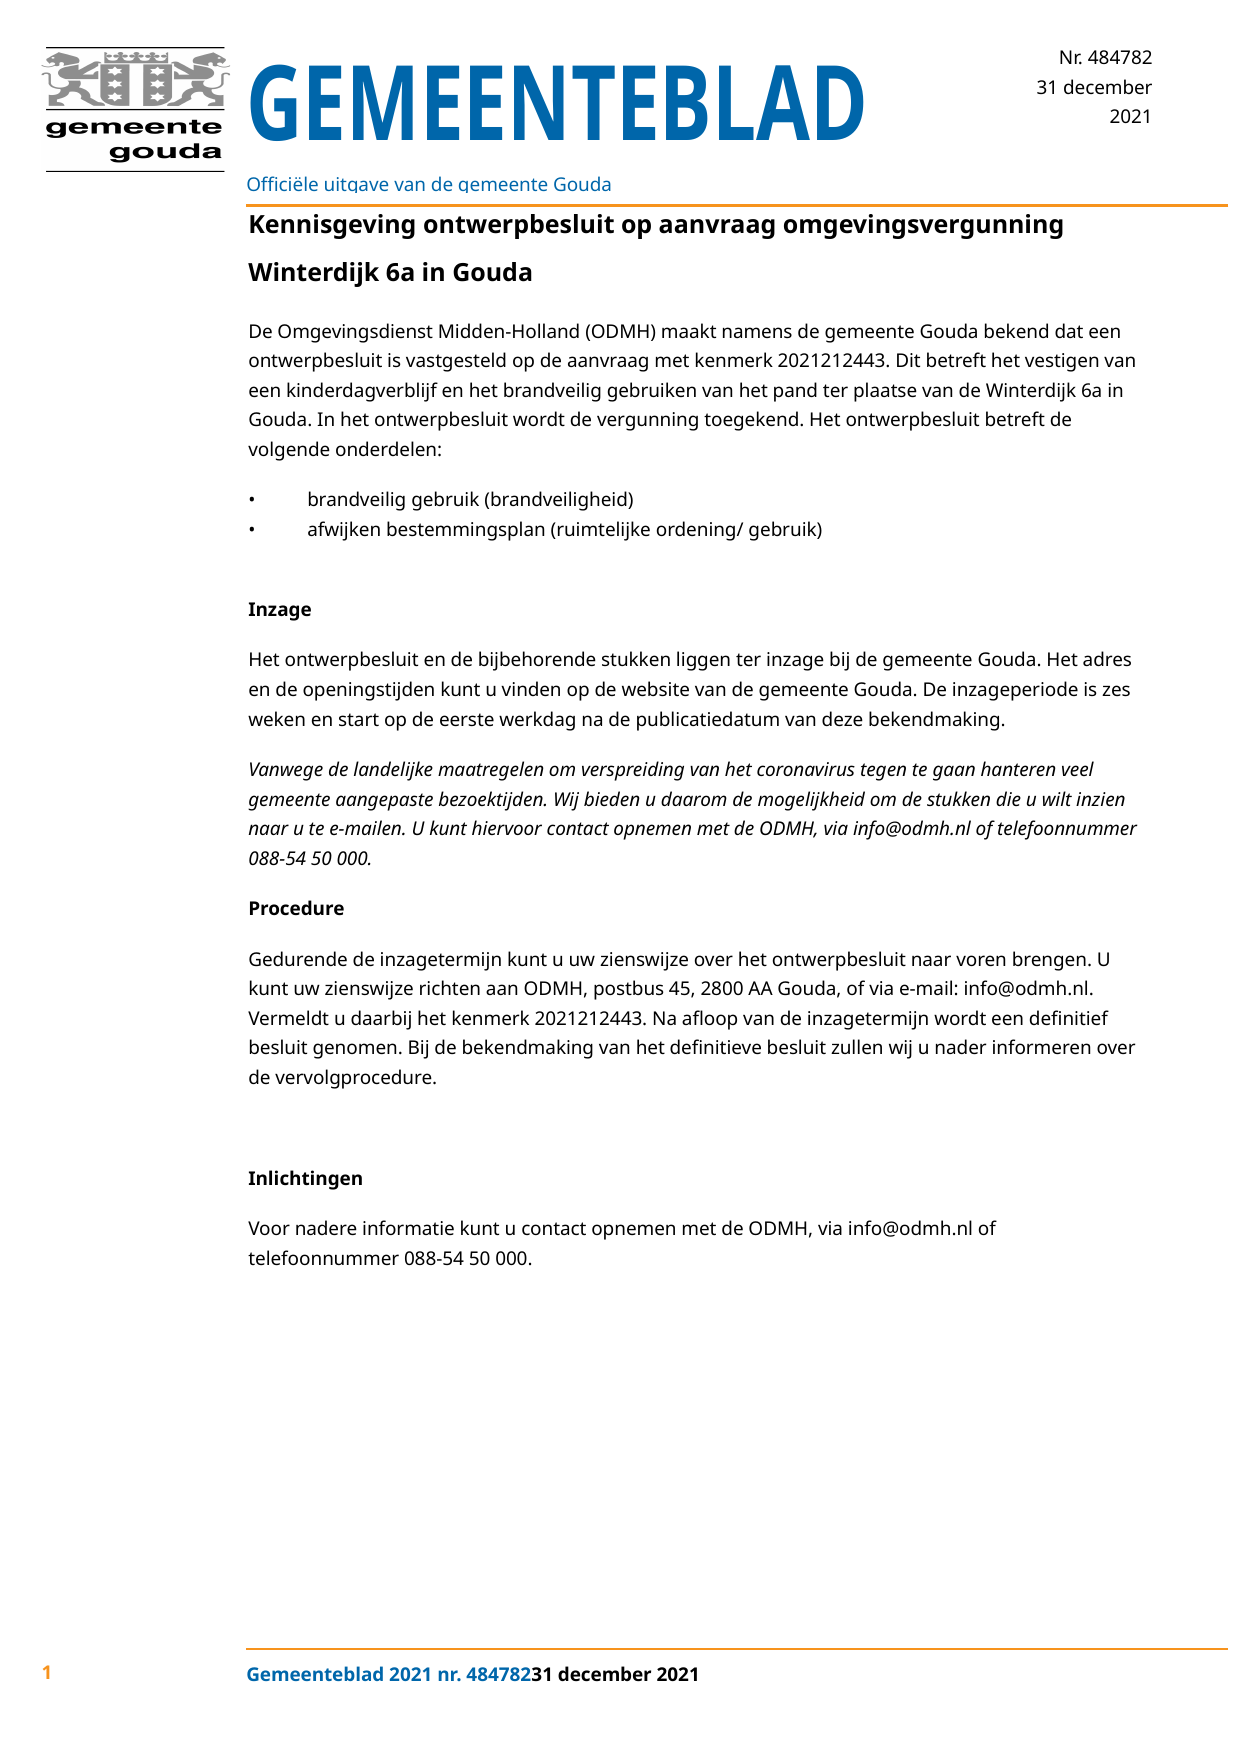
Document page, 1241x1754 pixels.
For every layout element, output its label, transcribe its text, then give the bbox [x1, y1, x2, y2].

text Inzage [248, 596, 1152, 622]
text De Omgevingsdienst Midden-Holland (ODMH) maakt namens de gemeente Gouda bekend dat een ontwerpbesluit is vastgesteld op de aanvraag met kenmerk 2021212443. Dit betreft het vestigen van een kinderdagverblijf en het brandveilig gebruiken van het pand ter plaatse van de Winterdijk 6a in Gouda. In het ontwerpbesluit wordt de vergunning toegekend. Het ontwerpbesluit betreft de volgende onderdelen: [248, 318, 1152, 462]
text Gedurende de inzagetermijn kunt u uw zienswijze over het ontwerpbesluit naar voren brengen. U kunt uw zienswijze richten aan ODMH, postbus 45, 2800 AA Gouda, of via e-mail: info@odmh.nl. Vermeldt u daarbij het kenmerk 2021212443. Na afloop van de inzagetermijn wordt een definitief besluit genomen. Bij de bekendmaking van het definitieve besluit zullen wij u nader informeren over de vervolgprocedure. [248, 946, 1152, 1090]
text Inlichtingen [248, 1165, 1152, 1191]
text Vanwege de landelijke maatregelen om verspreiding van het coronavirus tegen te gaan hanteren veel gemeente aangepaste bezoektijden. Wij bieden u daarom de mogelijkheid om de stukken die u wilt inzien naar u te e-mailen. U kunt hiervoor contact opnemen met de ODMH, via info@odmh.nl of telefoonnummer 088-54 50 000. [248, 756, 1152, 871]
text Voor nadere informatie kunt u contact opnemen met de ODMH, via info@odmh.nl of telefoonnummer 088-54 50 000. [248, 1215, 1152, 1271]
list afwijken bestemmingsplan (ruimtelijke ordening/ gebruik) [248, 516, 1152, 542]
list brandveilig gebruik (brandveiligheid) [248, 487, 1152, 512]
text Het ontwerpbesluit en de bijbehorende stukken liggen ter inzage bij de gemeente Gouda. Het adres en de openingstijden kunt u vinden op de website van de gemeente Gouda. De inzageperiode is zes weken en start op de eerste werkdag na de publicatiedatum van deze bekendmaking. [248, 647, 1152, 732]
picture [41, 47, 231, 172]
text Kennisgeving ontwerpbesluit op aanvraag omgevingsvergunning Winterdijk 6a in Gouda [248, 207, 1152, 288]
text Procedure [248, 895, 1152, 921]
